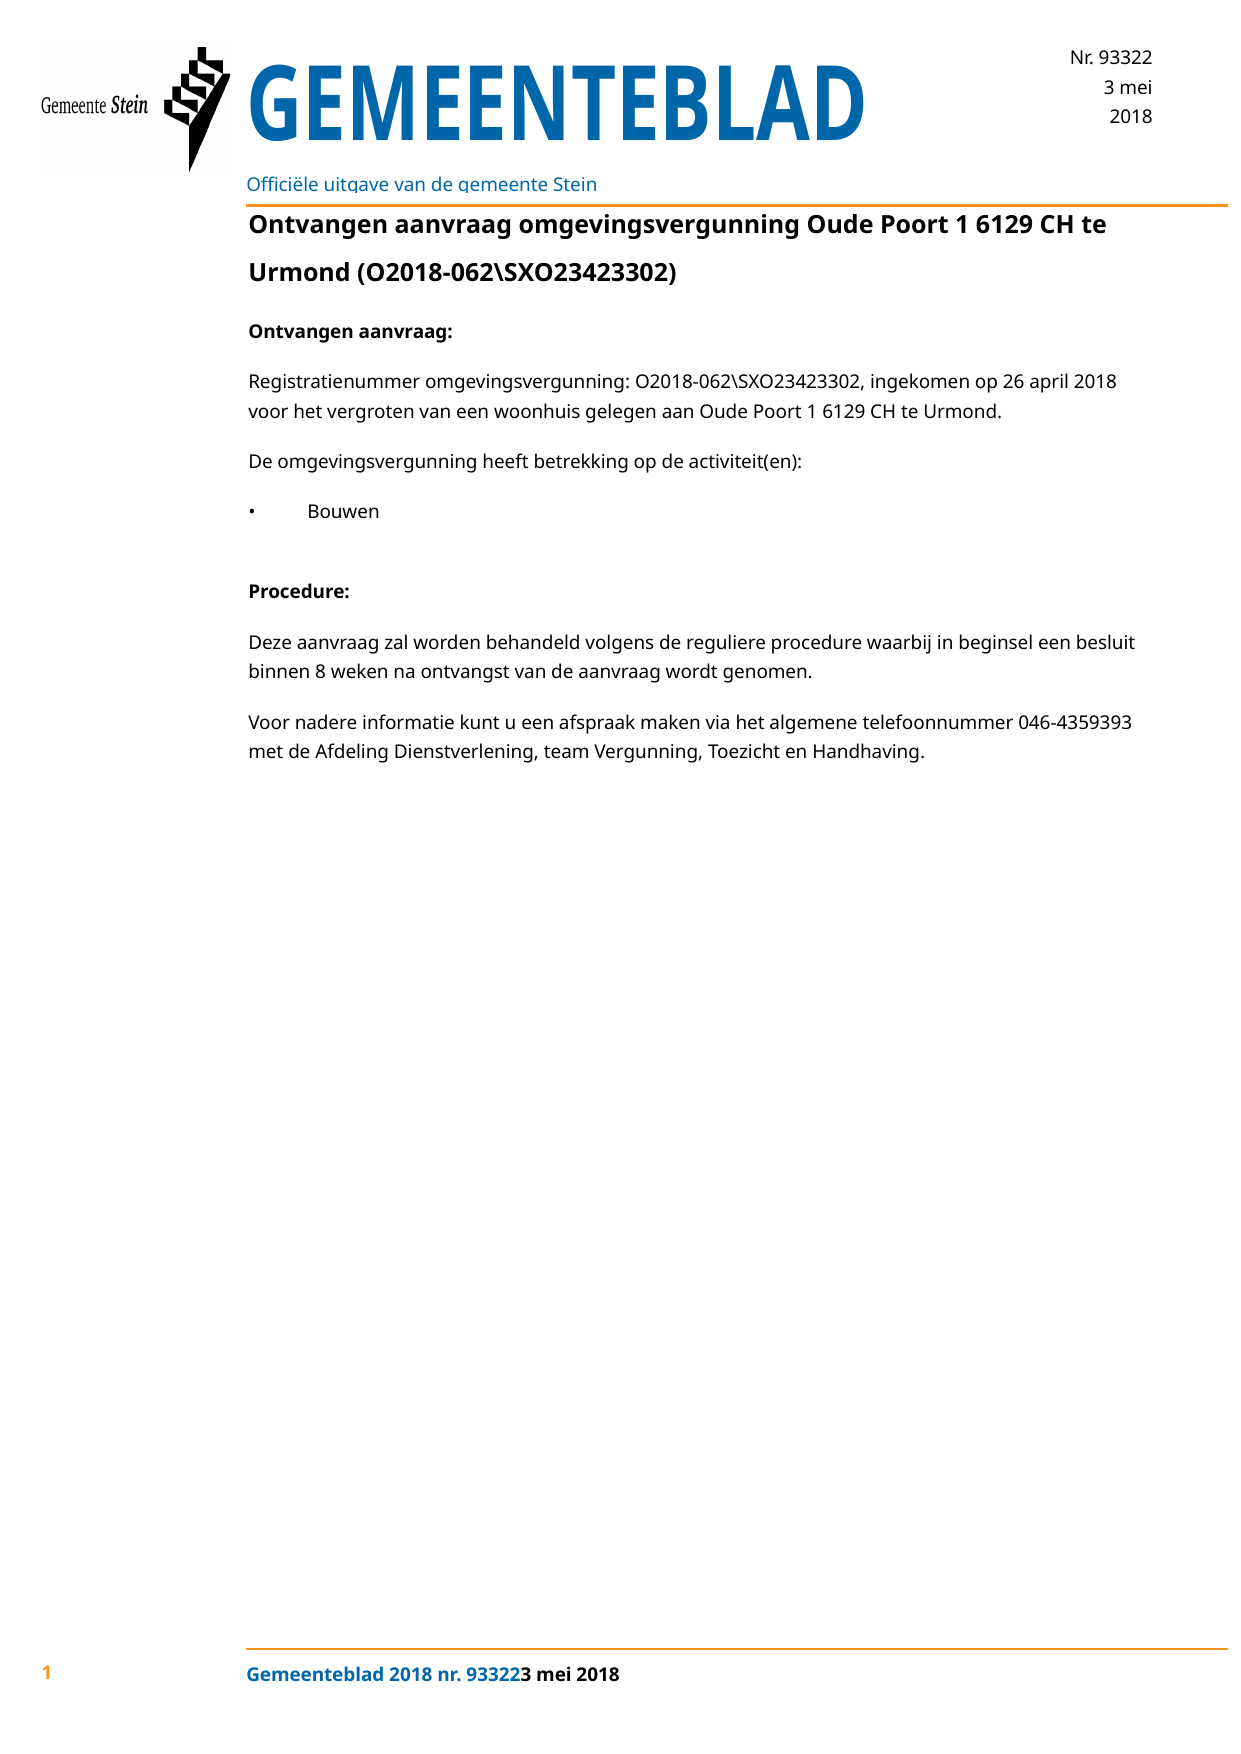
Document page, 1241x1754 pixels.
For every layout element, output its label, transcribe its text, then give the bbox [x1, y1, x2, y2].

text De omgevingsvergunning heeft betrekking op de activiteit(en): [248, 448, 1152, 474]
text Deze aanvraag zal worden behandeld volgens de reguliere procedure waarbij in beginsel een besluit binnen 8 weken na ontvangst van de aanvraag wordt genomen. [248, 629, 1152, 684]
list Bouwen [248, 499, 1152, 524]
text Registratienummer omgevingsvergunning: O2018-062\SXO23423302, ingekomen op 26 april 2018 voor het vergroten van een woonhuis gelegen aan Oude Poort 1 6129 CH te Urmond. [248, 368, 1152, 424]
picture [41, 47, 231, 172]
text Ontvangen aanvraag: [248, 318, 1152, 344]
text Ontvangen aanvraag omgevingsvergunning Oude Poort 1 6129 CH te Urmond (O2018-062\SXO23423302) [248, 207, 1152, 288]
text Procedure: [248, 579, 1152, 604]
text Voor nadere informatie kunt u een afspraak maken via het algemene telefoonnummer 046-4359393 met de Afdeling Dienstverlening, team Vergunning, Toezicht en Handhaving. [248, 709, 1152, 764]
